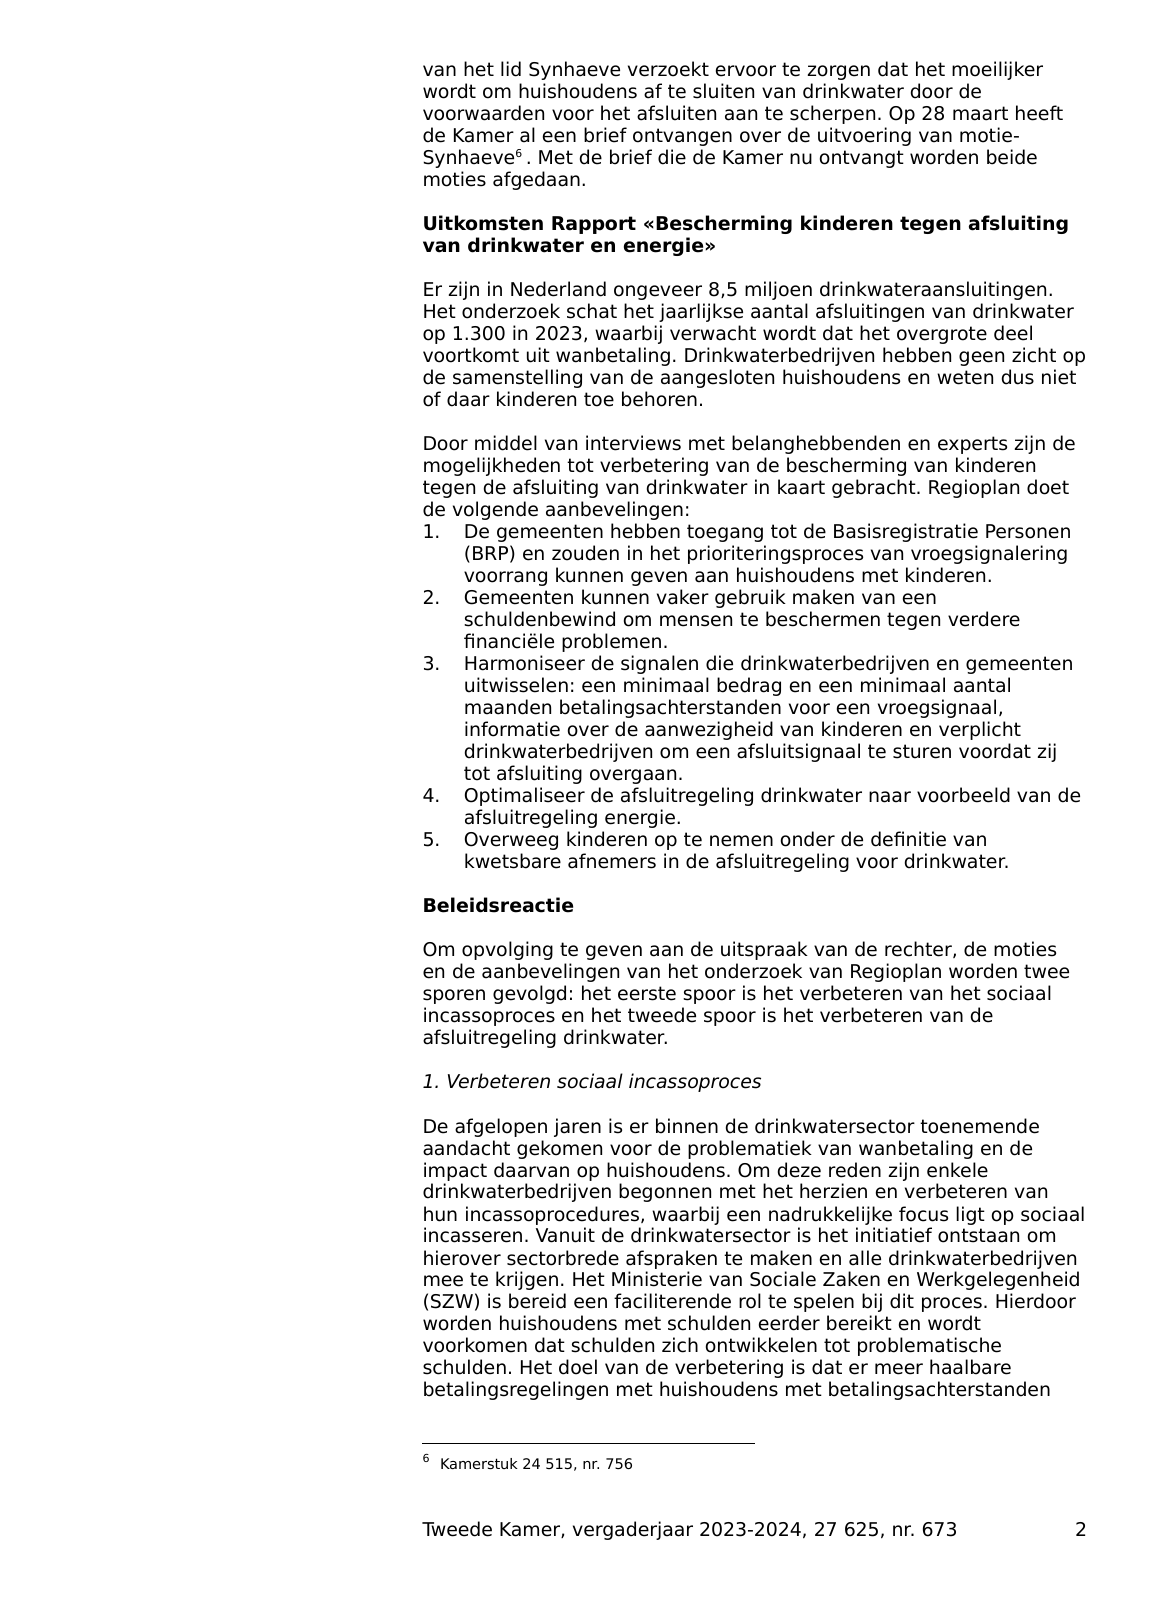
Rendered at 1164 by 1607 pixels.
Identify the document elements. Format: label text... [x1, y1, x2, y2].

text Kamerstuk 24 515, nr. 756 [422, 1452, 1087, 1474]
subtitle Beleidsreactie [422, 895, 1087, 917]
text Om opvolging te geven aan de uitspraak van de rechter, de moties en de aanbevelingen van het onderzoek van Regioplan worden twee sporen gevolgd: het eerste spoor is het verbeteren van het sociaal incassoproces en het tweede spoor is het verbeteren van de afsluitregeling drinkwater. [422, 939, 1087, 1049]
text 2. Gemeenten kunnen vaker gebruik maken van een schuldenbewind om mensen te beschermen tegen verdere financiële problemen. [422, 587, 1087, 653]
subtitle 1. Verbeteren sociaal incassoproces [422, 1071, 1087, 1093]
text De afgelopen jaren is er binnen de drinkwatersector toenemende aandacht gekomen voor de problematiek van wanbetaling en de impact daarvan op huishoudens. Om deze reden zijn enkele drinkwaterbedrijven begonnen met het herzien en verbeteren van hun incassoprocedures, waarbij een nadrukkelijke focus ligt op sociaal incasseren. Vanuit de drinkwatersector is het initiatief ontstaan om hierover sectorbrede afspraken te maken en alle drinkwaterbedrijven mee te krijgen. Het Ministerie van Sociale Zaken en Werkgelegenheid (SZW) is bereid een faciliterende rol te spelen bij dit proces. Hierdoor worden huishoudens met schulden eerder bereikt en wordt voorkomen dat schulden zich ontwikkelen tot problematische schulden. Het doel van de verbetering is dat er meer haalbare betalingsregelingen met huishoudens met betalingsachterstanden [422, 1116, 1087, 1401]
text 4. Optimaliseer de afsluitregeling drinkwater naar voorbeeld van de afsluitregeling energie. [422, 785, 1087, 829]
text Door middel van interviews met belanghebbenden en experts zijn de mogelijkheden tot verbetering van de bescherming van kinderen tegen de afsluiting van drinkwater in kaart gebracht. Regioplan doet de volgende aanbevelingen: [422, 433, 1087, 521]
text 5. Overweeg kinderen op te nemen onder de definitie van kwetsbare afnemers in de afsluitregeling voor drinkwater. [422, 829, 1087, 873]
text van het lid Synhaeve verzoekt ervoor te zorgen dat het moeilijker wordt om huishoudens af te sluiten van drinkwater door de voorwaarden voor het afsluiten aan te scherpen. Op 28 maart heeft de Kamer al een brief ontvangen over de uitvoering van motie-Synhaeve. Met de brief die de Kamer nu ontvangt worden beide moties afgedaan. [422, 59, 1087, 191]
text Er zijn in Nederland ongeveer 8,5 miljoen drinkwateraansluitingen. Het onderzoek schat het jaarlijkse aantal afsluitingen van drinkwater op 1.300 in 2023, waarbij verwacht wordt dat het overgrote deel voortkomt uit wanbetaling. Drinkwaterbedrijven hebben geen zicht op de samenstelling van de aangesloten huishoudens en weten dus niet of daar kinderen toe behoren. [422, 279, 1087, 411]
subtitle Uitkomsten Rapport «Bescherming kinderen tegen afsluiting van drinkwater en energie» [422, 213, 1087, 257]
text 3. Harmoniseer de signalen die drinkwaterbedrijven en gemeenten uitwisselen: een minimaal bedrag en een minimaal aantal maanden betalingsachterstanden voor een vroegsignaal, informatie over de aanwezigheid van kinderen en verplicht drinkwaterbedrijven om een afsluitsignaal te sturen voordat zij tot afsluiting overgaan. [422, 653, 1087, 785]
text 1. De gemeenten hebben toegang tot de Basisregistratie Personen (BRP) en zouden in het prioriteringsproces van vroegsignalering voorrang kunnen geven aan huishoudens met kinderen. [422, 521, 1087, 587]
